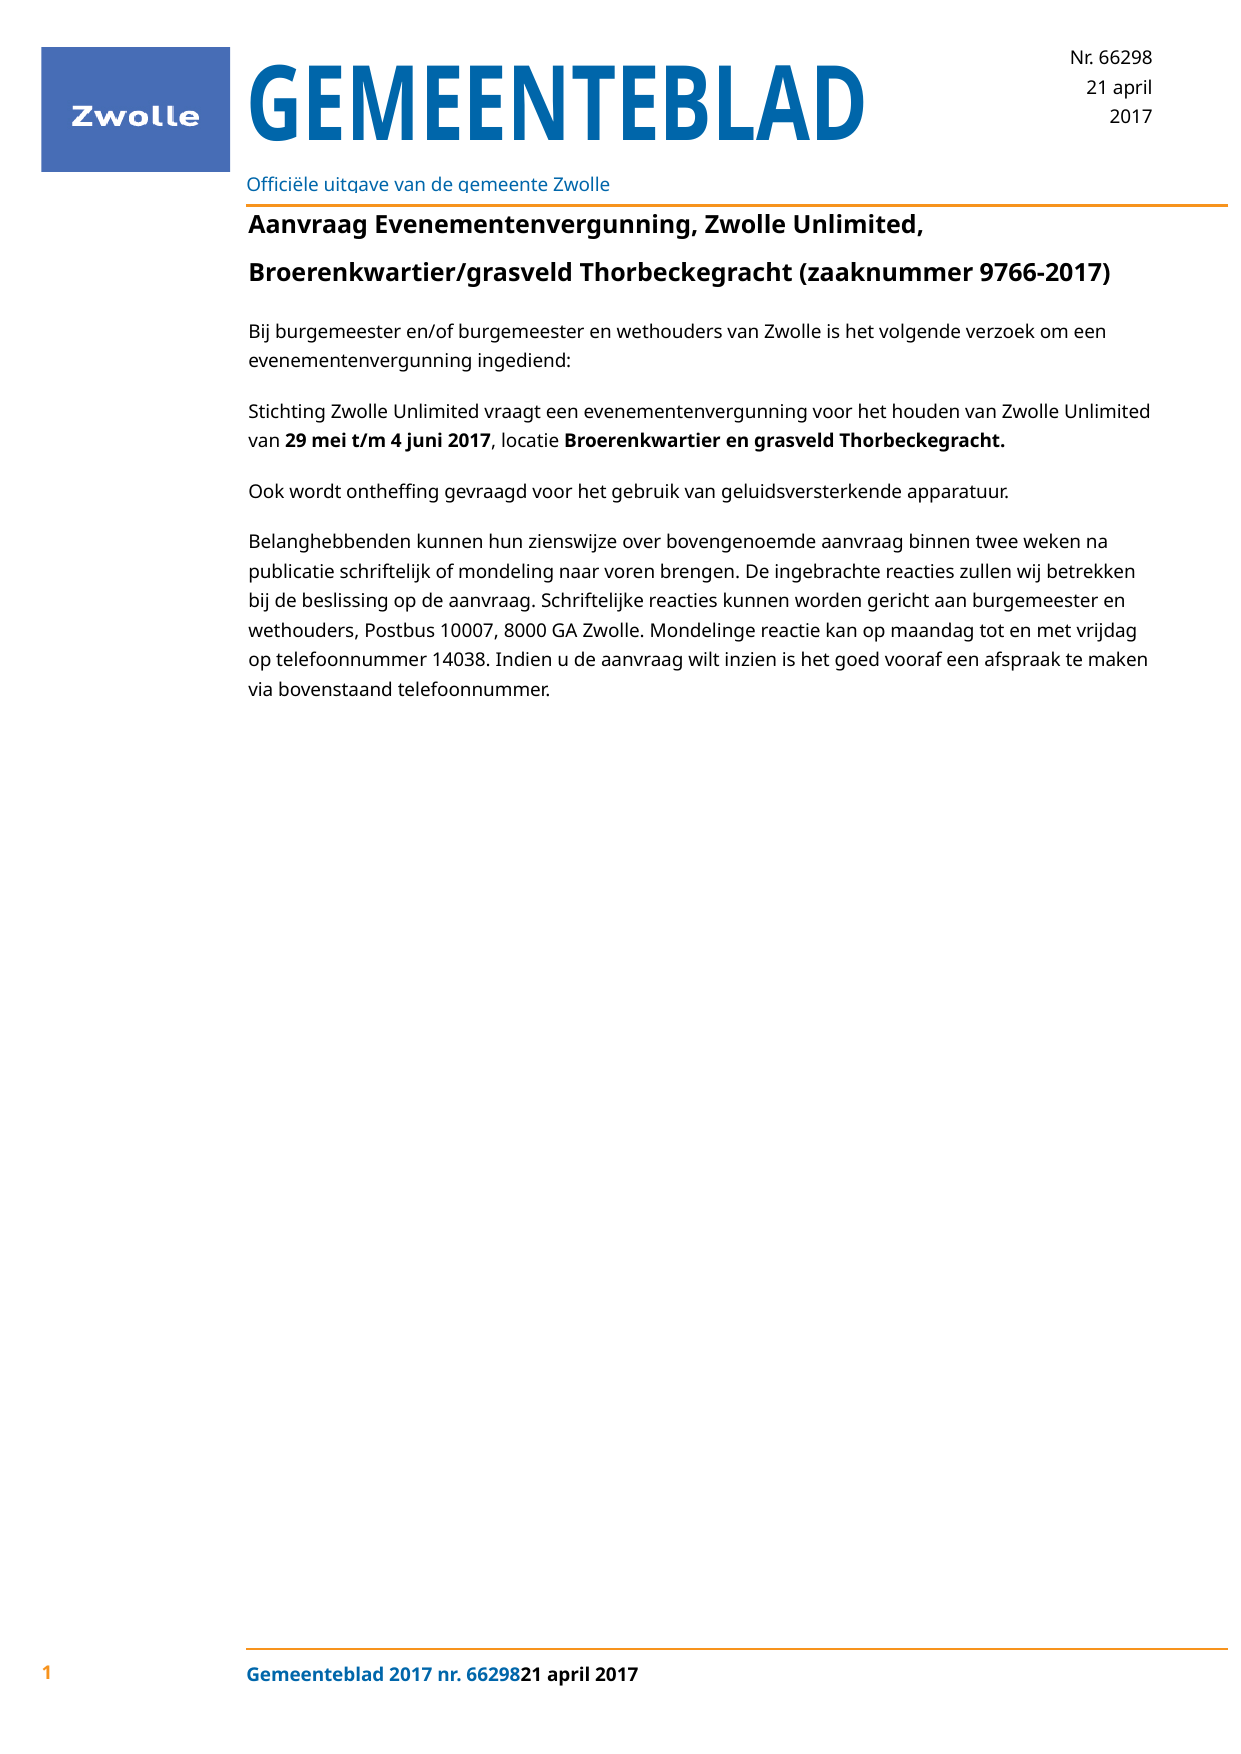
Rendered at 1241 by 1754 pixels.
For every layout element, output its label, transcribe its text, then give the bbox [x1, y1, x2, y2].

text Belanghebbenden kunnen hun zienswijze over bovengenoemde aanvraag binnen twee weken na publicatie schriftelijk of mondeling naar voren brengen. De ingebrachte reacties zullen wij betrekken bij de beslissing op de aanvraag. Schriftelijke reacties kunnen worden gericht aan burgemeester en wethouders, Postbus 10007, 8000 GA Zwolle. Mondelinge reactie kan op maandag tot en met vrijdag op telefoonnummer 14038. Indien u de aanvraag wilt inzien is het goed vooraf een afspraak te maken via bovenstaand telefoonnummer. [248, 528, 1152, 702]
text Aanvraag Evenementenvergunning, Zwolle Unlimited, Broerenkwartier/grasveld Thorbeckegracht (zaaknummer 9766-2017) [248, 207, 1152, 288]
text Ook wordt ontheffing gevraagd voor het gebruik van geluidsversterkende apparatuur. [248, 478, 1152, 504]
picture [41, 47, 231, 172]
text Bij burgemeester en/of burgemeester en wethouders van Zwolle is het volgende verzoek om een evenementenvergunning ingediend: [248, 318, 1152, 373]
text Stichting Zwolle Unlimited vraagt een evenementenvergunning voor het houden van Zwolle Unlimited van 29 mei t/m 4 juni 2017, locatie Broerenkwartier en grasveld Thorbeckegracht. [248, 398, 1152, 453]
